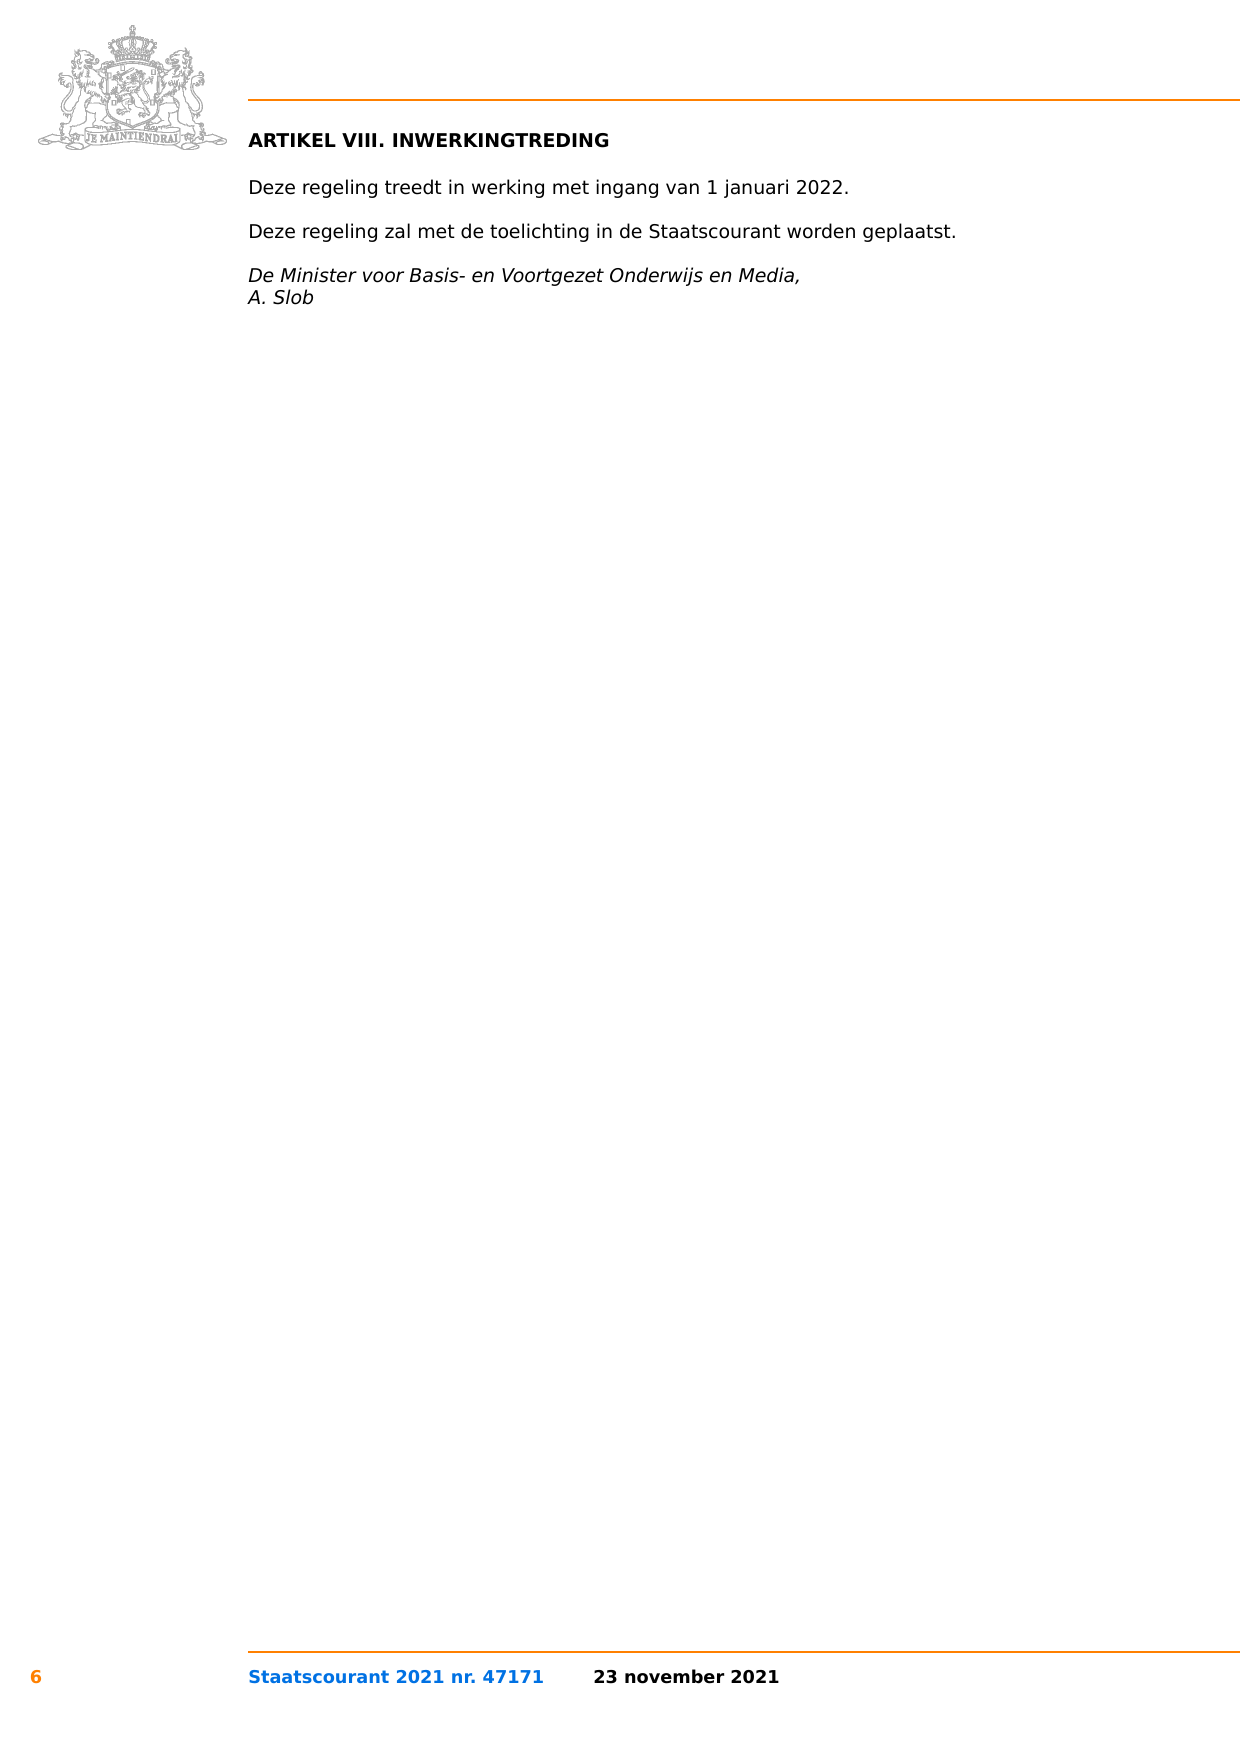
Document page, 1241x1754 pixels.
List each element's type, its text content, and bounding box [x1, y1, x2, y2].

picture [38, 25, 227, 150]
text Deze regeling zal met de toelichting in de Staatscourant worden geplaatst. [248, 221, 1163, 243]
subtitle ARTIKEL VIII. INWERKINGTREDING [248, 130, 1163, 152]
text De Minister voor Basis- en Voortgezet Onderwijs en Media, A. Slob [248, 264, 1163, 308]
text Deze regeling treedt in werking met ingang van 1 januari 2022. [248, 177, 1163, 199]
